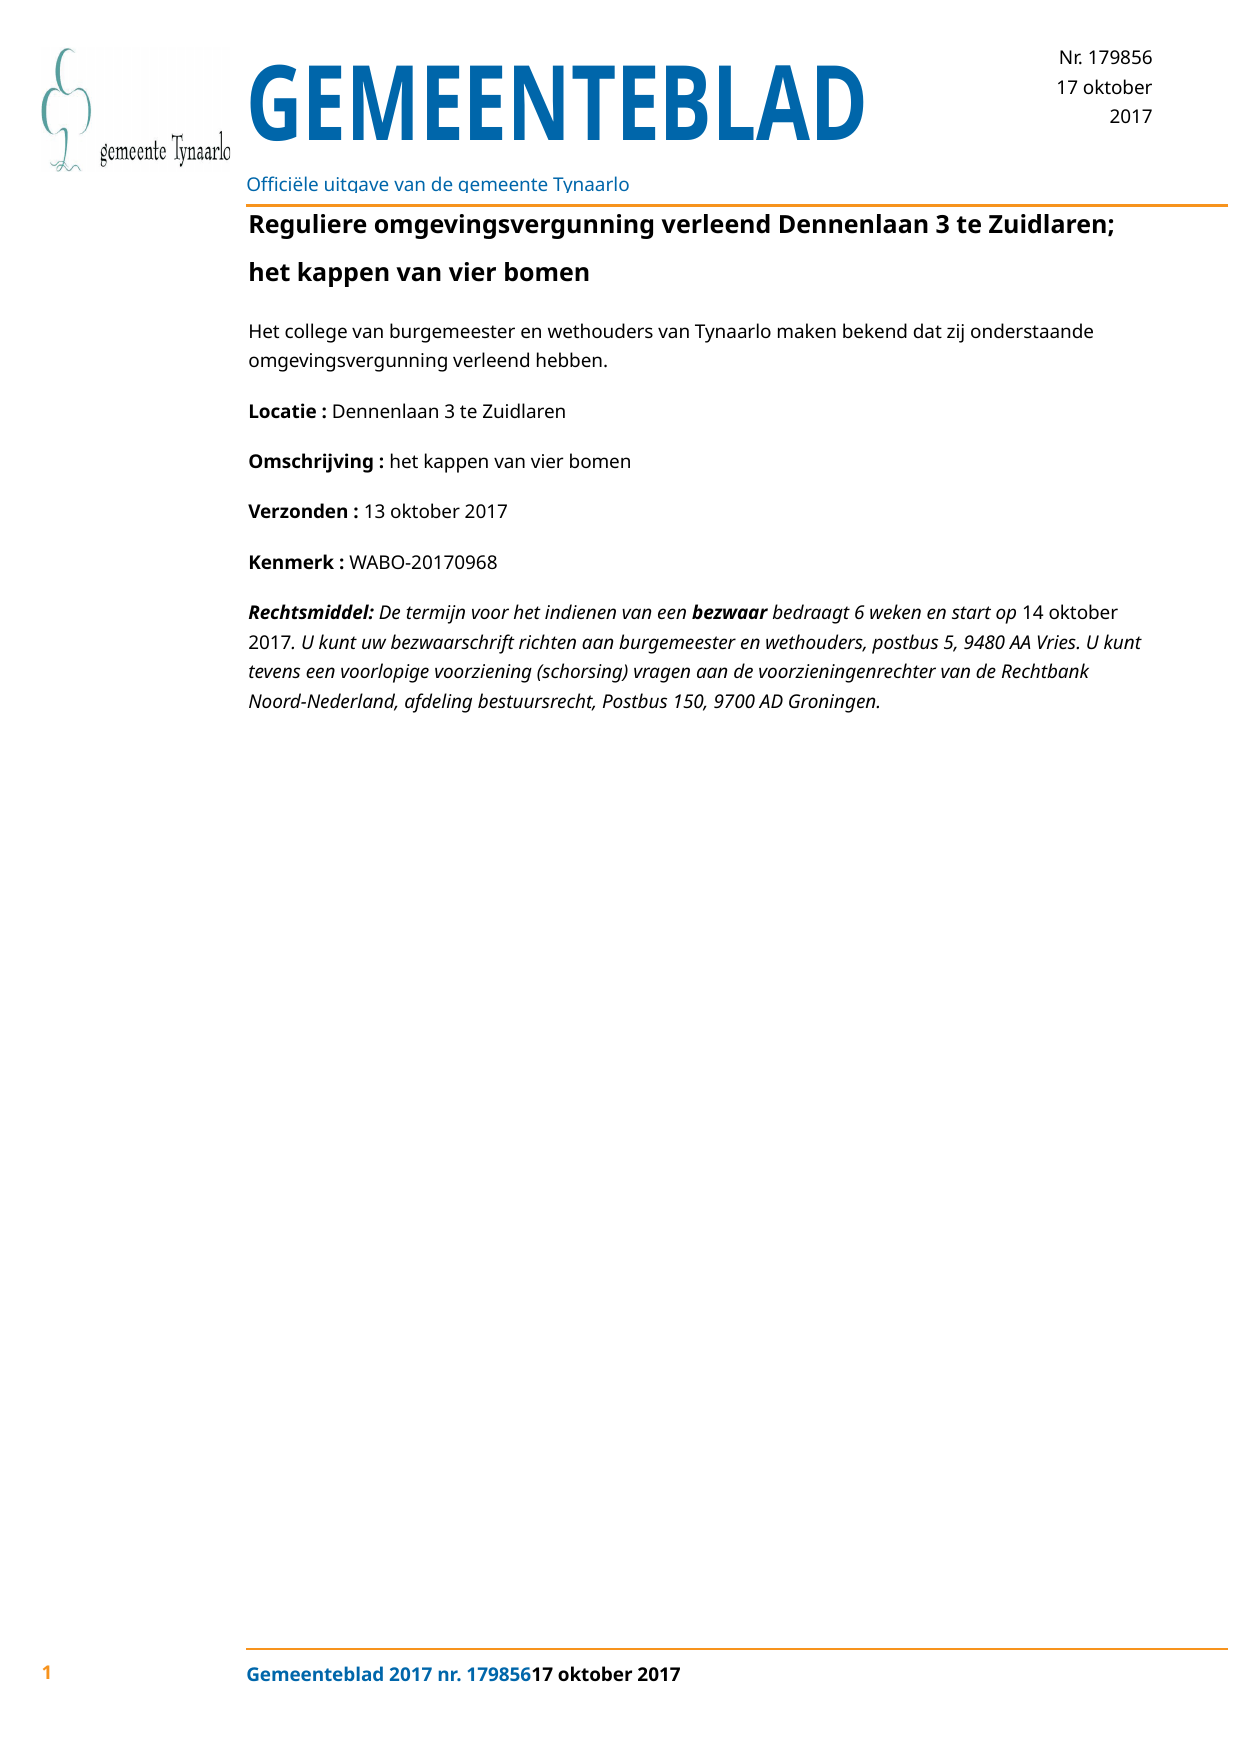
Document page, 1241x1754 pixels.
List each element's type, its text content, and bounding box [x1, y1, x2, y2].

text Locatie : Dennenlaan 3 te Zuidlaren [248, 398, 1152, 424]
text Omschrijving : het kappen van vier bomen [248, 448, 1152, 474]
picture [41, 47, 231, 172]
text Rechtsmiddel: De termijn voor het indienen van een bezwaar bedraagt 6 weken en start op 14 oktober 2017. U kunt uw bezwaarschrift richten aan burgemeester en wethouders, postbus 5, 9480 AA Vries. U kunt tevens een voorlopige voorziening (schorsing) vragen aan de voorzieningenrechter van de Rechtbank Noord-Nederland, afdeling bestuursrecht, Postbus 150, 9700 AD Groningen. [248, 599, 1152, 714]
text Verzonden : 13 oktober 2017 [248, 499, 1152, 524]
text Kenmerk : WABO-20170968 [248, 549, 1152, 575]
text Het college van burgemeester en wethouders van Tynaarlo maken bekend dat zij onderstaande omgevingsvergunning verleend hebben. [248, 318, 1152, 373]
text Reguliere omgevingsvergunning verleend Dennenlaan 3 te Zuidlaren; het kappen van vier bomen [248, 207, 1152, 288]
